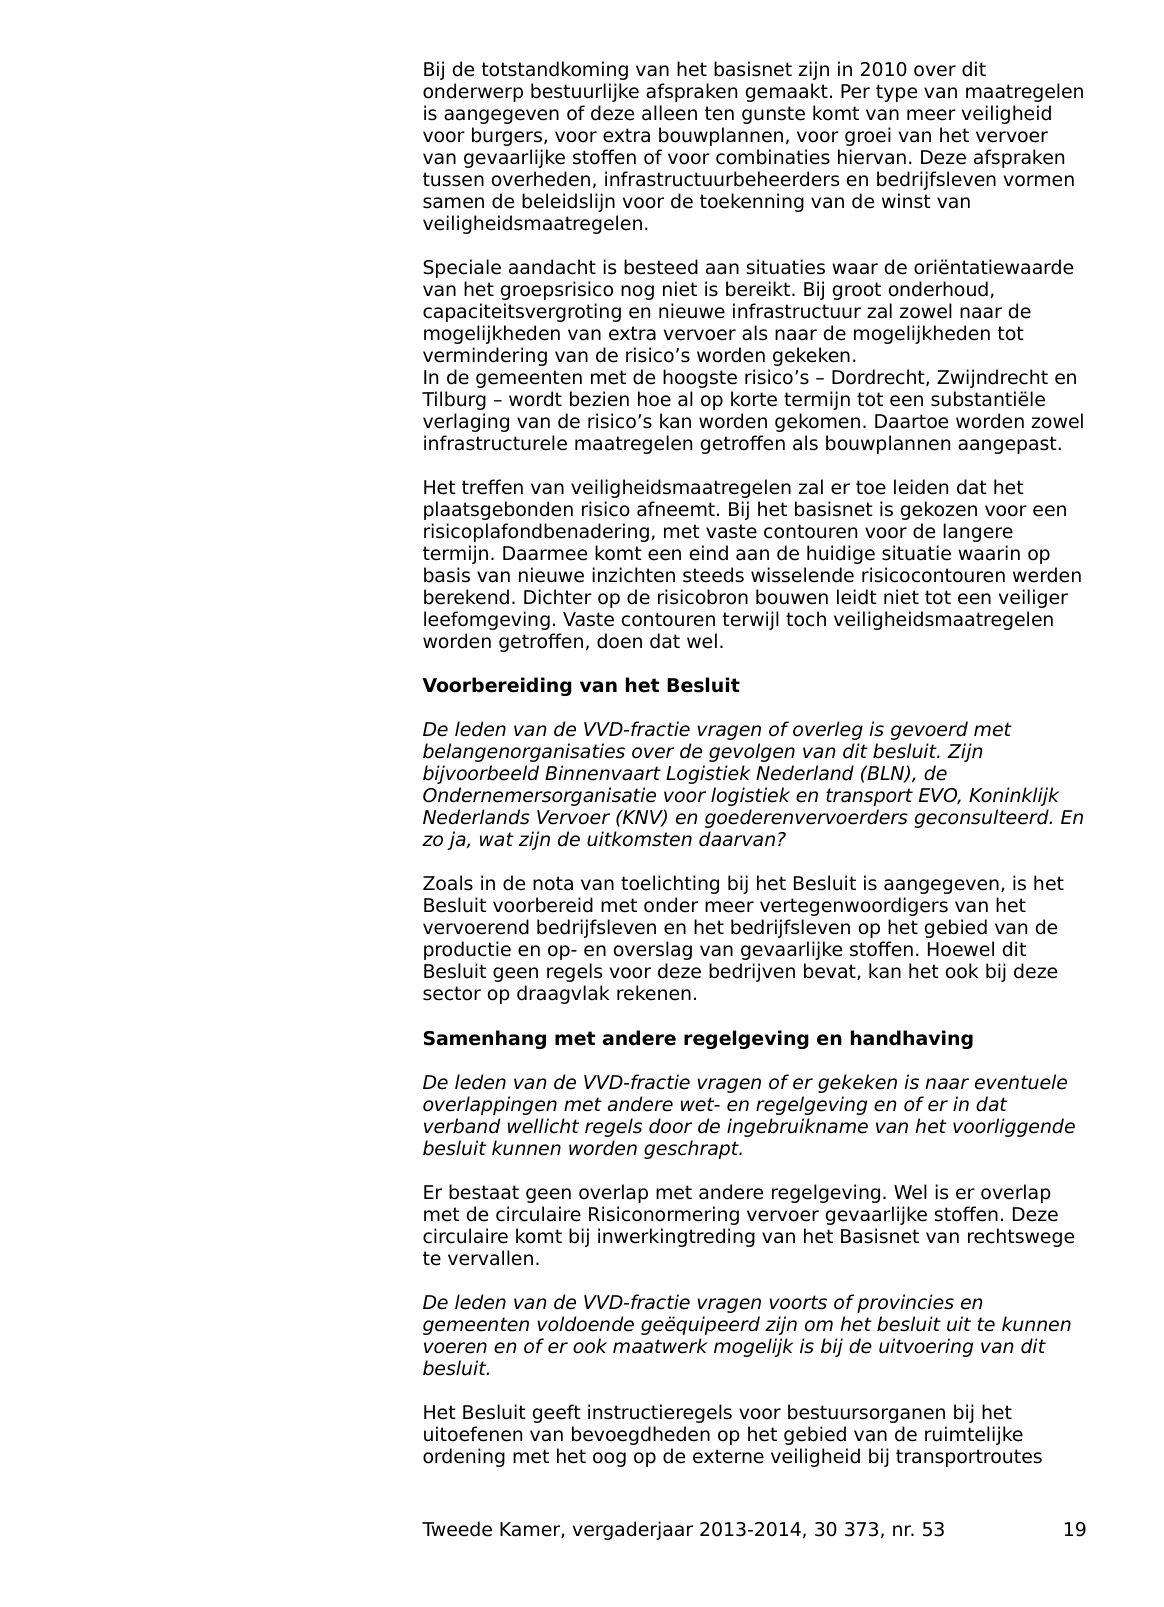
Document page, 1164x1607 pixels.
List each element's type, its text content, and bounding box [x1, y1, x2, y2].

text Er bestaat geen overlap met andere regelgeving. Wel is er overlap met de circulaire Risiconormering vervoer gevaarlijke stoffen. Deze circulaire komt bij inwerkingtreding van het Basisnet van rechtswege te vervallen. [422, 1182, 1087, 1269]
subtitle Samenhang met andere regelgeving en handhaving [422, 1027, 1087, 1049]
text De leden van de VVD-fractie vragen voorts of provincies en gemeenten voldoende geëquipeerd zijn om het besluit uit te kunnen voeren en of er ook maatwerk mogelijk is bij de uitvoering van dit besluit. [422, 1292, 1087, 1380]
text Bij de totstandkoming van het basisnet zijn in 2010 over dit onderwerp bestuurlijke afspraken gemaakt. Per type van maatregelen is aangegeven of deze alleen ten gunste komt van meer veiligheid voor burgers, voor extra bouwplannen, voor groei van het vervoer van gevaarlijke stoffen of voor combinaties hiervan. Deze afspraken tussen overheden, infrastructuurbeheerders en bedrijfsleven vormen samen de beleidslijn voor de toekenning van de winst van veiligheidsmaatregelen. [422, 59, 1087, 235]
text De leden van de VVD-fractie vragen of er gekeken is naar eventuele overlappingen met andere wet- en regelgeving en of er in dat verband wellicht regels door de ingebruikname van het voorliggende besluit kunnen worden geschrapt. [422, 1072, 1087, 1159]
text Het treffen van veiligheidsmaatregelen zal er toe leiden dat het plaatsgebonden risico afneemt. Bij het basisnet is gekozen voor een risicoplafondbenadering, met vaste contouren voor de langere termijn. Daarmee komt een eind aan de huidige situatie waarin op basis van nieuwe inzichten steeds wisselende risicocontouren werden berekend. Dichter op de risicobron bouwen leidt niet tot een veiliger leefomgeving. Vaste contouren terwijl toch veiligheidsmaatregelen worden getroffen, doen dat wel. [422, 477, 1087, 653]
text Zoals in de nota van toelichting bij het Besluit is aangegeven, is het Besluit voorbereid met onder meer vertegenwoordigers van het vervoerend bedrijfsleven en het bedrijfsleven op het gebied van de productie en op- en overslag van gevaarlijke stoffen. Hoewel dit Besluit geen regels voor deze bedrijven bevat, kan het ook bij deze sector op draagvlak rekenen. [422, 873, 1087, 1005]
text Het Besluit geeft instructieregels voor bestuursorganen bij het uitoefenen van bevoegdheden op het gebied van de ruimtelijke ordening met het oog op de externe veiligheid bij transportroutes [422, 1402, 1087, 1468]
text In de gemeenten met de hoogste risico’s – Dordrecht, Zwijndrecht en Tilburg – wordt bezien hoe al op korte termijn tot een substantiële verlaging van de risico’s kan worden gekomen. Daartoe worden zowel infrastructurele maatregelen getroffen als bouwplannen aangepast. [422, 367, 1087, 455]
text Speciale aandacht is besteed aan situaties waar de oriëntatiewaarde van het groepsrisico nog niet is bereikt. Bij groot onderhoud, capaciteitsvergroting en nieuwe infrastructuur zal zowel naar de mogelijkheden van extra vervoer als naar de mogelijkheden tot vermindering van de risico’s worden gekeken. [422, 257, 1087, 367]
text De leden van de VVD-fractie vragen of overleg is gevoerd met belangenorganisaties over de gevolgen van dit besluit. Zijn bijvoorbeeld Binnenvaart Logistiek Nederland (BLN), de Ondernemersorganisatie voor logistiek en transport EVO, Koninklijk Nederlands Vervoer (KNV) en goederenvervoerders geconsulteerd. En zo ja, wat zijn de uitkomsten daarvan? [422, 719, 1087, 851]
subtitle Voorbereiding van het Besluit [422, 675, 1087, 697]
